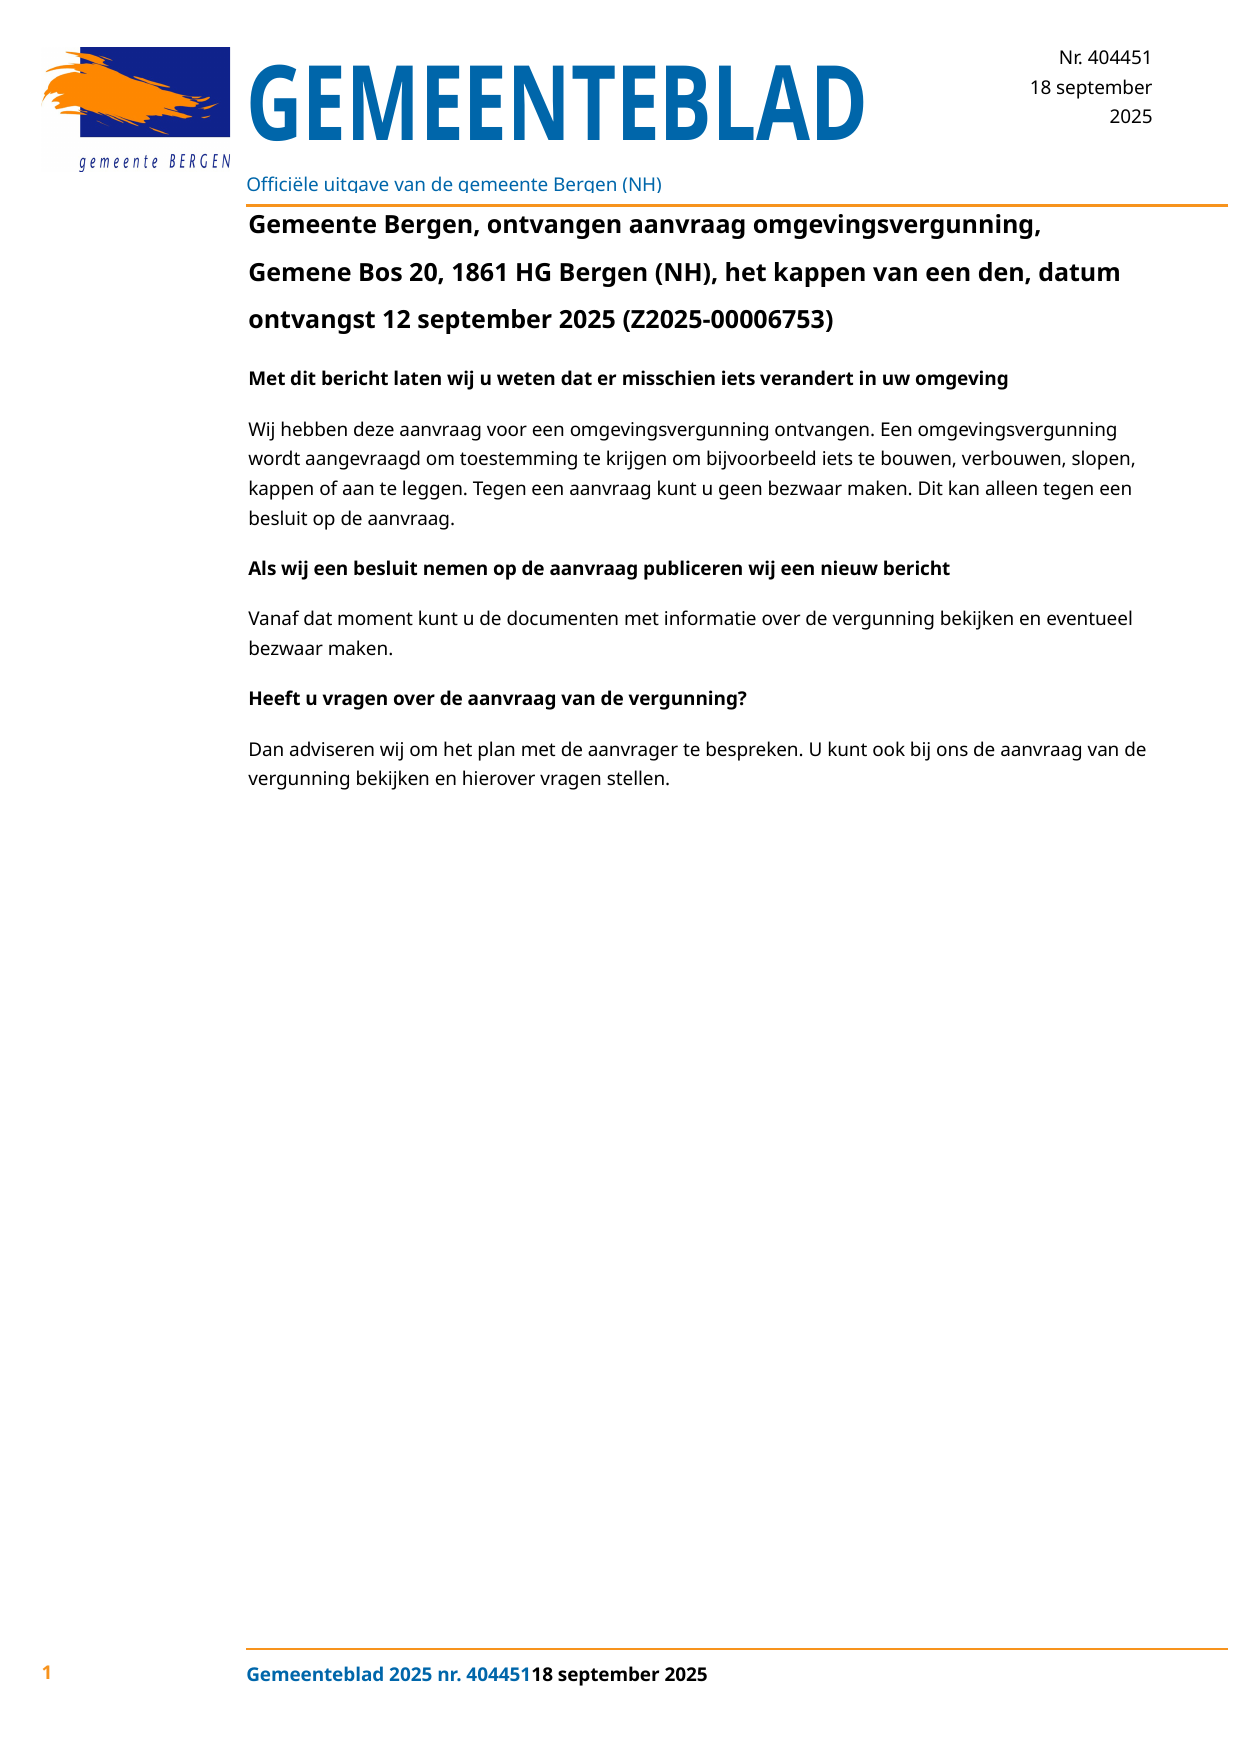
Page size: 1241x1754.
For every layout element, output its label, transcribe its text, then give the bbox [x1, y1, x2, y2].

text Dan adviseren wij om het plan met de aanvrager te bespreken. U kunt ook bij ons de aanvraag van de vergunning bekijken en hierover vragen stellen. [248, 736, 1152, 791]
text Wij hebben deze aanvraag voor een omgevingsvergunning ontvangen. Een omgevingsvergunning wordt aangevraagd om toestemming te krijgen om bijvoorbeeld iets te bouwen, verbouwen, slopen, kappen of aan te leggen. Tegen een aanvraag kunt u geen bezwaar maken. Dit kan alleen tegen een besluit op de aanvraag. [248, 416, 1152, 530]
text Gemeente Bergen, ontvangen aanvraag omgevingsvergunning, Gemene Bos 20, 1861 HG Bergen (NH), het kappen van een den, datum ontvangst 12 september 2025 (Z2025-00006753) [248, 207, 1152, 336]
picture [41, 47, 231, 172]
text Als wij een besluit nemen op de aanvraag publiceren wij een nieuw bericht [248, 555, 1152, 581]
text Met dit bericht laten wij u weten dat er misschien iets verandert in uw omgeving [248, 366, 1152, 391]
text Vanaf dat moment kunt u de documenten met informatie over de vergunning bekijken en eventueel bezwaar maken. [248, 606, 1152, 661]
text Heeft u vragen over de aanvraag van de vergunning? [248, 686, 1152, 711]
